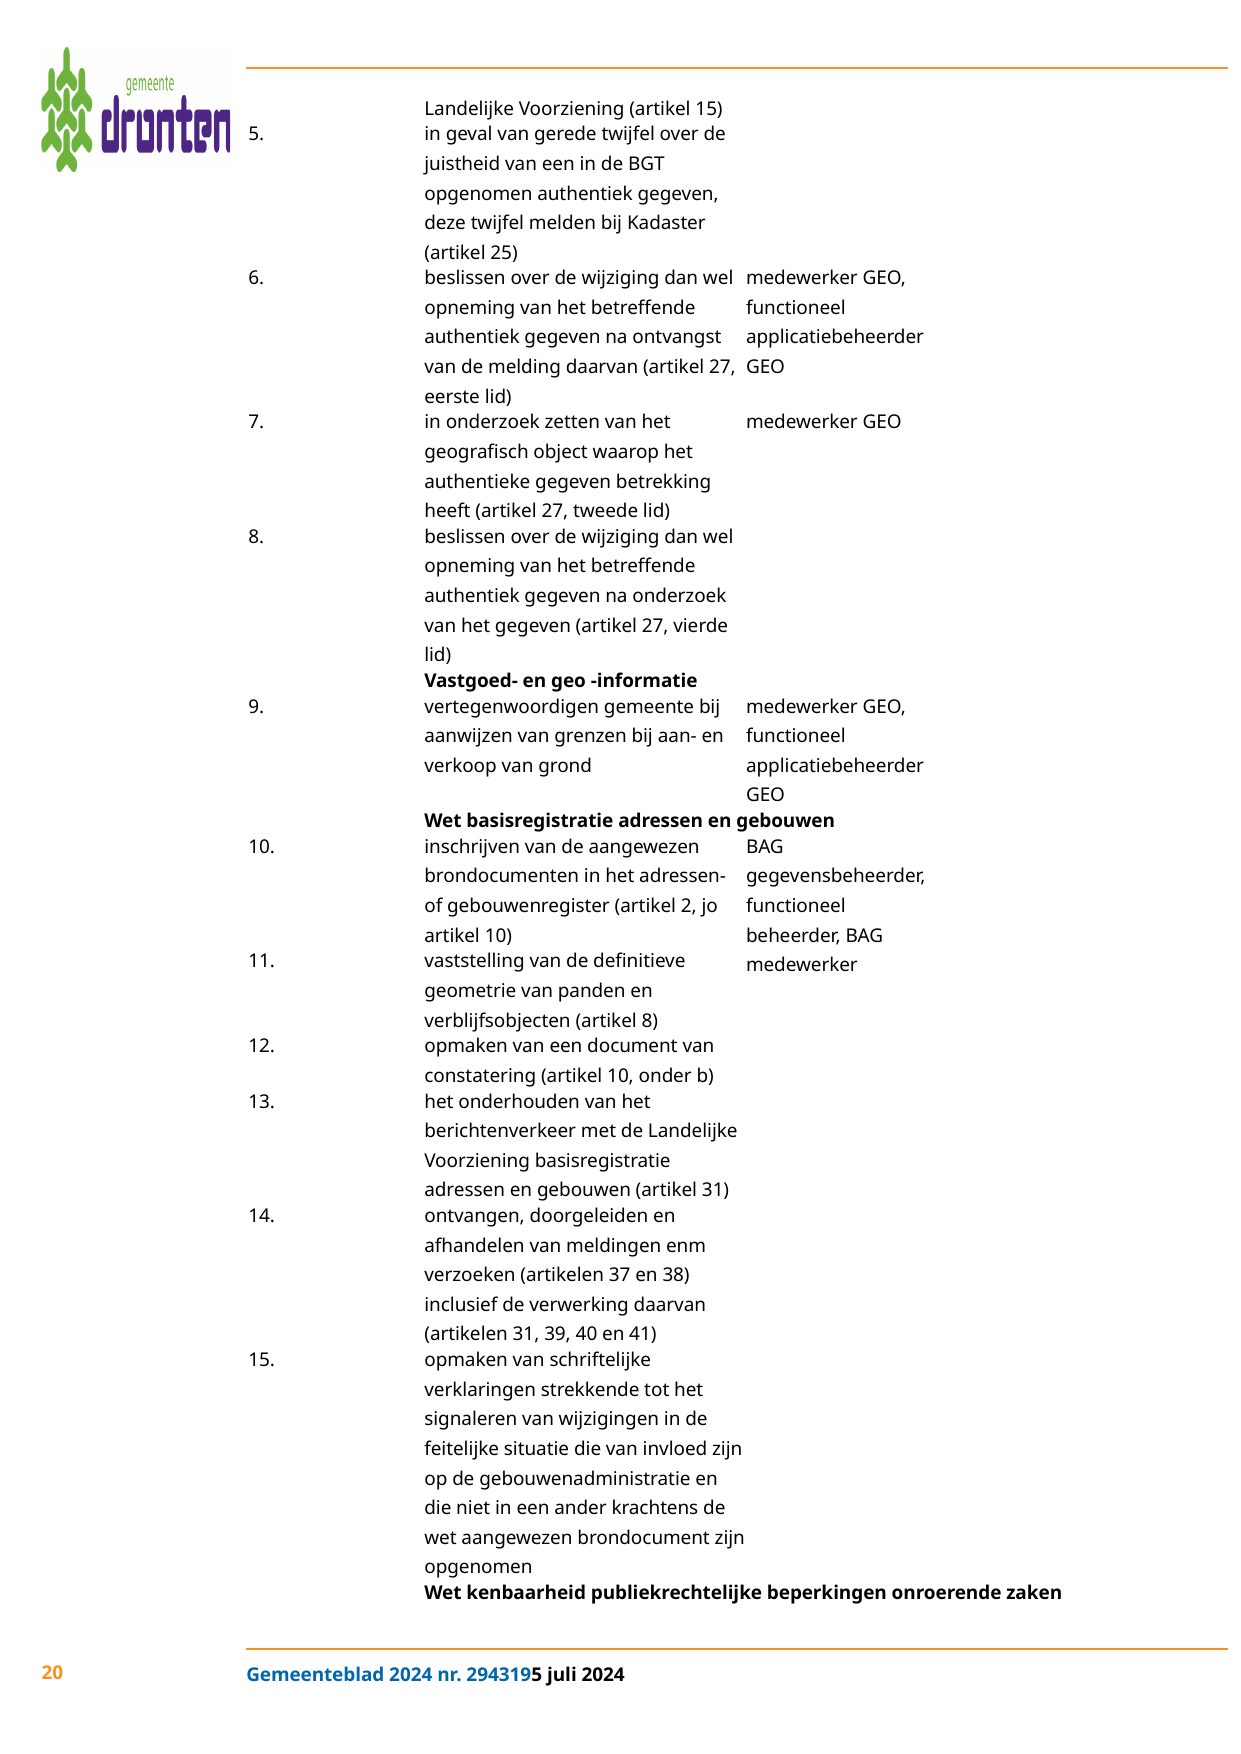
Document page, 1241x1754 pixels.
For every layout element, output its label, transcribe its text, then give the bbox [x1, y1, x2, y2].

table_cell [930, 693, 1152, 807]
table_cell medewerker GEO, functioneel applicatiebeheerder GEO [746, 693, 929, 807]
table_cell [930, 833, 1152, 1579]
table_cell 8. [248, 523, 424, 667]
picture [41, 47, 231, 172]
table_cell [248, 1579, 424, 1605]
table_cell 15. [248, 1346, 424, 1579]
table_cell 13. [248, 1088, 424, 1202]
table_cell vaststelling van de definitieve geometrie van panden en verblijfsobjecten (artikel 8) [424, 948, 746, 1032]
table_cell in onderzoek zetten van het geografisch object waarop het authentieke gegeven betrekking heeft (artikel 27, tweede lid) [424, 409, 746, 523]
table_cell [930, 95, 1152, 264]
table_cell Landelijke Voorziening (artikel 15) [424, 95, 746, 121]
table_cell 11. [248, 948, 424, 1032]
table_cell [930, 265, 1152, 409]
table_cell 6. [248, 265, 424, 409]
table_cell medewerker GEO [746, 409, 929, 667]
table_cell 12. [248, 1033, 424, 1088]
table_cell [746, 95, 929, 264]
table_cell vertegenwoordigen gemeente bij aanwijzen van grenzen bij aan- en verkoop van grond [424, 693, 746, 807]
table_cell het onderhouden van het berichtenverkeer met de Landelijke Voorziening basisregistratie adressen en gebouwen (artikel 31) [424, 1088, 746, 1202]
table_cell medewerker GEO, functioneel applicatiebeheerder GEO [746, 265, 929, 409]
table_cell [248, 808, 424, 833]
table_cell opmaken van schriftelijke verklaringen strekkende tot het signaleren van wijzigingen in de feitelijke situatie die van invloed zijn op de gebouwenadministratie en die niet in een ander krachtens de wet aangewezen brondocument zijn opgenomen [424, 1346, 746, 1579]
table_cell beslissen over de wijziging dan wel opneming van het betreffende authentiek gegeven na onderzoek van het gegeven (artikel 27, vierde lid) [424, 523, 746, 667]
table_cell 9. [248, 693, 424, 807]
table_cell ontvangen, doorgeleiden en afhandelen van meldingen enm verzoeken (artikelen 37 en 38) inclusief de verwerking daarvan (artikelen 31, 39, 40 en 41) [424, 1202, 746, 1346]
table_cell Wet basisregistratie adressen en gebouwen [424, 808, 1152, 833]
table_cell beslissen over de wijziging dan wel opneming van het betreffende authentiek gegeven na ontvangst van de melding daarvan (artikel 27, eerste lid) [424, 265, 746, 409]
table_cell [930, 409, 1152, 667]
table_cell inschrijven van de aangewezen brondocumenten in het adressen- of gebouwenregister (artikel 2, jo artikel 10) [424, 833, 746, 948]
table_cell opmaken van een document van constatering (artikel 10, onder b) [424, 1033, 746, 1088]
table_cell in geval van gerede twijfel over de juistheid van een in de BGT opgenomen authentiek gegeven, deze twijfel melden bij Kadaster (artikel 25) [424, 121, 746, 264]
table_cell [248, 95, 424, 121]
table_cell 7. [248, 409, 424, 523]
table_cell Wet kenbaarheid publiekrechtelijke beperkingen onroerende zaken [424, 1579, 1152, 1605]
table_cell 14. [248, 1202, 424, 1346]
table_cell 5. [248, 121, 424, 264]
table_cell BAG gegevensbeheerder, functioneel beheerder, BAG medewerker [746, 833, 929, 1579]
table_cell [248, 667, 424, 693]
table_cell Vastgoed- en geo -informatie [424, 667, 1152, 693]
table_cell 10. [248, 833, 424, 948]
